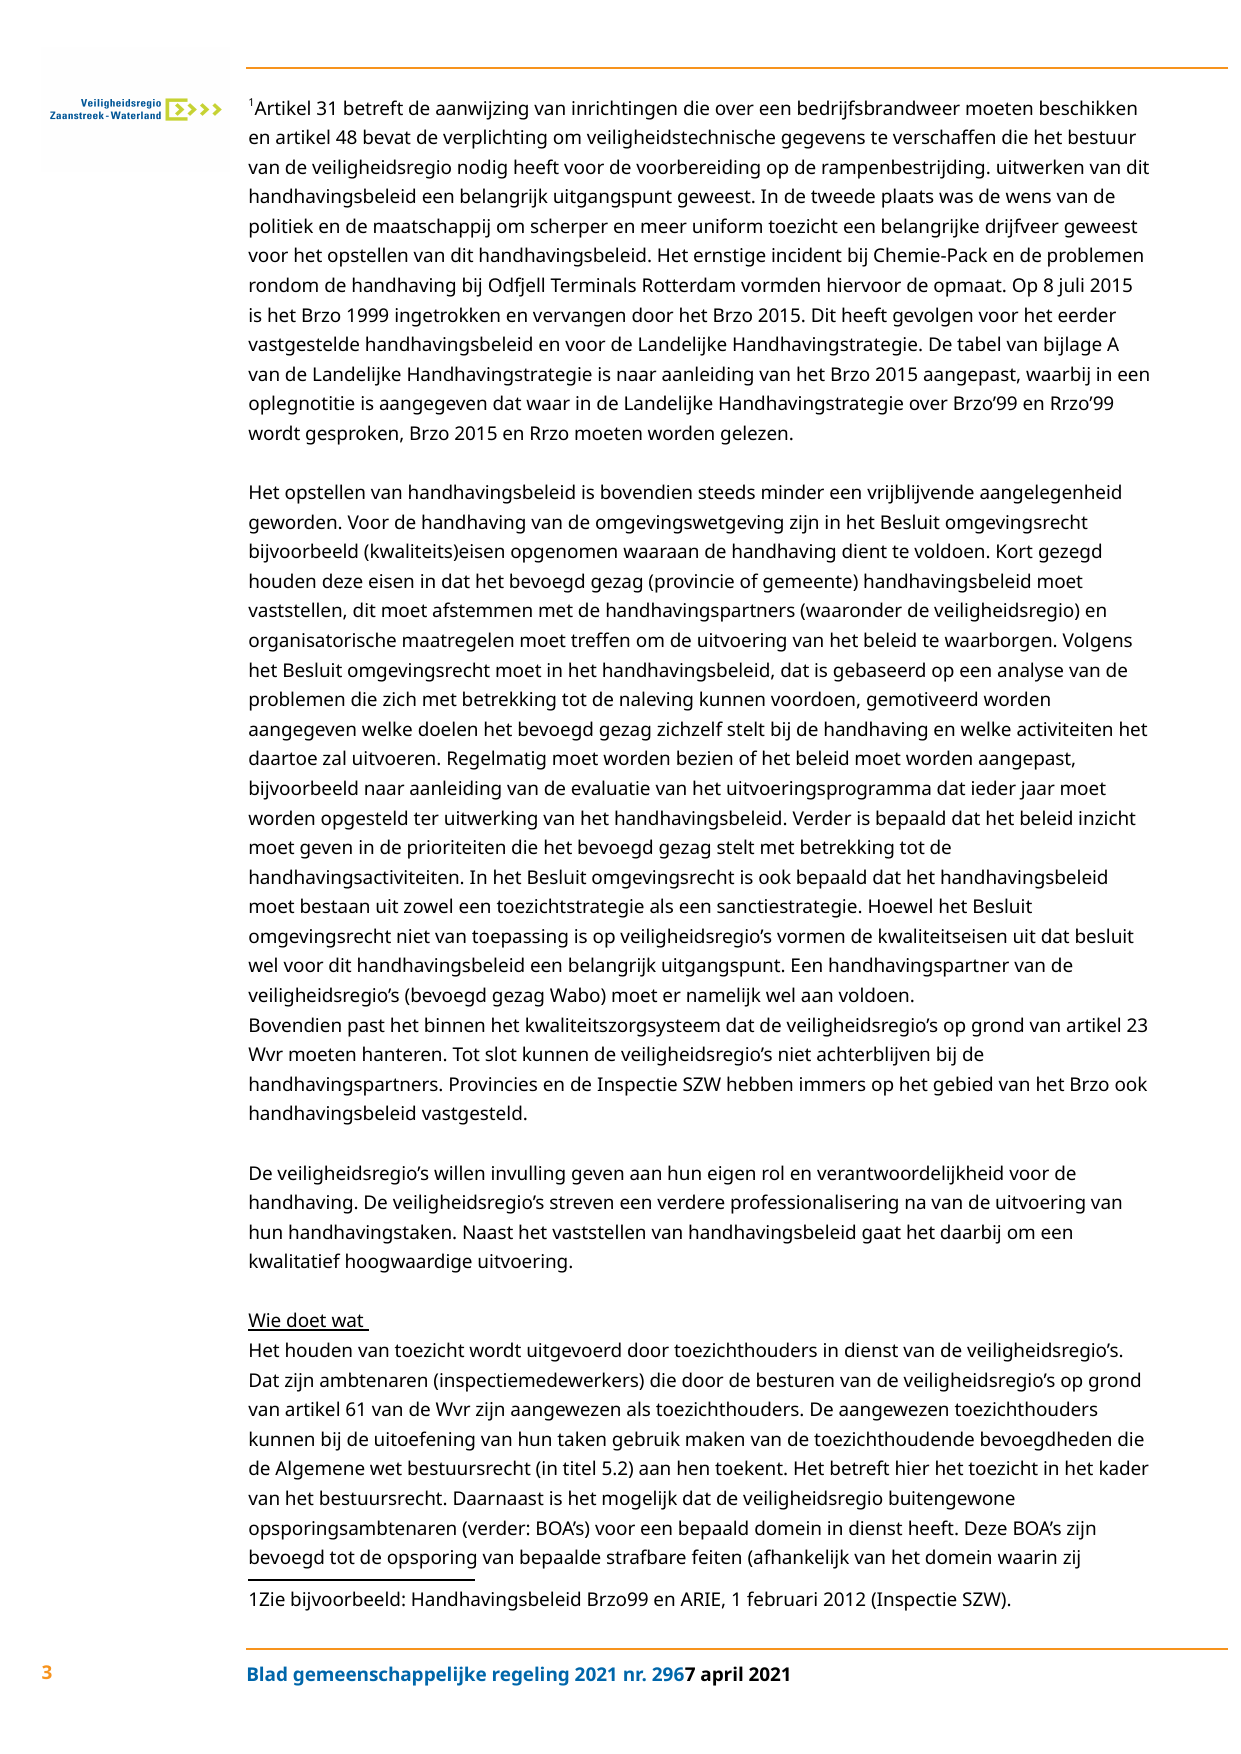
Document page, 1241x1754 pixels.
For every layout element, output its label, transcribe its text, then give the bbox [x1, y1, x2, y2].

text Artikel 31 betreft de aanwijzing van inrichtingen die over een bedrijfsbrandweer moeten beschikken en artikel 48 bevat de verplichting om veiligheidstechnische gegevens te verschaffen die het bestuur van de veiligheidsregio nodig heeft voor de voorbereiding op de rampenbestrijding. uitwerken van dit handhavingsbeleid een belangrijk uitgangspunt geweest. In de tweede plaats was de wens van de politiek en de maatschappij om scherper en meer uniform toezicht een belangrijke drijfveer geweest voor het opstellen van dit handhavingsbeleid. Het ernstige incident bij Chemie-Pack en de problemen rondom de handhaving bij Odfjell Terminals Rotterdam vormden hiervoor de opmaat. Op 8 juli 2015 is het Brzo 1999 ingetrokken en vervangen door het Brzo 2015. Dit heeft gevolgen voor het eerder vastgestelde handhavingsbeleid en voor de Landelijke Handhavingstrategie. De tabel van bijlage A van de Landelijke Handhavingstrategie is naar aanleiding van het Brzo 2015 aangepast, waarbij in een oplegnotitie is aangegeven dat waar in de Landelijke Handhavingstrategie over Brzo’99 en Rrzo’99 wordt gesproken, Brzo 2015 en Rrzo moeten worden gelezen. [248, 95, 1152, 446]
text Bovendien past het binnen het kwaliteitszorgsysteem dat de veiligheidsregio’s op grond van artikel 23 Wvr moeten hanteren. Tot slot kunnen de veiligheidsregio’s niet achterblijven bij de handhavingspartners. Provincies en de Inspectie SZW hebben immers op het gebied van het Brzo ook handhavingsbeleid vastgesteld. [248, 1012, 1152, 1126]
text De veiligheidsregio’s willen invulling geven aan hun eigen rol en verantwoordelijkheid voor de handhaving. De veiligheidsregio’s streven een verdere professionalisering na van de uitvoering van hun handhavingstaken. Naast het vaststellen van handhavingsbeleid gaat het daarbij om een kwalitatief hoogwaardige uitvoering. [248, 1160, 1152, 1274]
text Zie bijvoorbeeld: Handhavingsbeleid Brzo99 en ARIE, 1 februari 2012 (Inspectie SZW). [248, 1586, 1152, 1612]
text Wie doet wat [248, 1308, 1152, 1333]
picture [41, 47, 231, 172]
text Het opstellen van handhavingsbeleid is bovendien steeds minder een vrijblijvende aangelegenheid geworden. Voor de handhaving van de omgevingswetgeving zijn in het Besluit omgevingsrecht bijvoorbeeld (kwaliteits)eisen opgenomen waaraan de handhaving dient te voldoen. Kort gezegd houden deze eisen in dat het bevoegd gezag (provincie of gemeente) handhavingsbeleid moet vaststellen, dit moet afstemmen met de handhavingspartners (waaronder de veiligheidsregio) en organisatorische maatregelen moet treffen om de uitvoering van het beleid te waarborgen. Volgens het Besluit omgevingsrecht moet in het handhavingsbeleid, dat is gebaseerd op een analyse van de problemen die zich met betrekking tot de naleving kunnen voordoen, gemotiveerd worden aangegeven welke doelen het bevoegd gezag zichzelf stelt bij de handhaving en welke activiteiten het daartoe zal uitvoeren. Regelmatig moet worden bezien of het beleid moet worden aangepast, bijvoorbeeld naar aanleiding van de evaluatie van het uitvoeringsprogramma dat ieder jaar moet worden opgesteld ter uitwerking van het handhavingsbeleid. Verder is bepaald dat het beleid inzicht moet geven in de prioriteiten die het bevoegd gezag stelt met betrekking tot de handhavingsactiviteiten. In het Besluit omgevingsrecht is ook bepaald dat het handhavingsbeleid moet bestaan uit zowel een toezichtstrategie als een sanctiestrategie. Hoewel het Besluit omgevingsrecht niet van toepassing is op veiligheidsregio’s vormen de kwaliteitseisen uit dat besluit wel voor dit handhavingsbeleid een belangrijk uitgangspunt. Een handhavingspartner van de veiligheidsregio’s (bevoegd gezag Wabo) moet er namelijk wel aan voldoen. [248, 479, 1152, 1008]
text Het houden van toezicht wordt uitgevoerd door toezichthouders in dienst van de veiligheidsregio’s. Dat zijn ambtenaren (inspectiemedewerkers) die door de besturen van de veiligheidsregio’s op grond van artikel 61 van de Wvr zijn aangewezen als toezichthouders. De aangewezen toezichthouders kunnen bij de uitoefening van hun taken gebruik maken van de toezichthoudende bevoegdheden die de Algemene wet bestuursrecht (in titel 5.2) aan hen toekent. Het betreft hier het toezicht in het kader van het bestuursrecht. Daarnaast is het mogelijk dat de veiligheidsregio buitengewone opsporingsambtenaren (verder: BOA’s) voor een bepaald domein in dienst heeft. Deze BOA’s zijn bevoegd tot de opsporing van bepaalde strafbare feiten (afhankelijk van het domein waarin zij [248, 1337, 1152, 1570]
